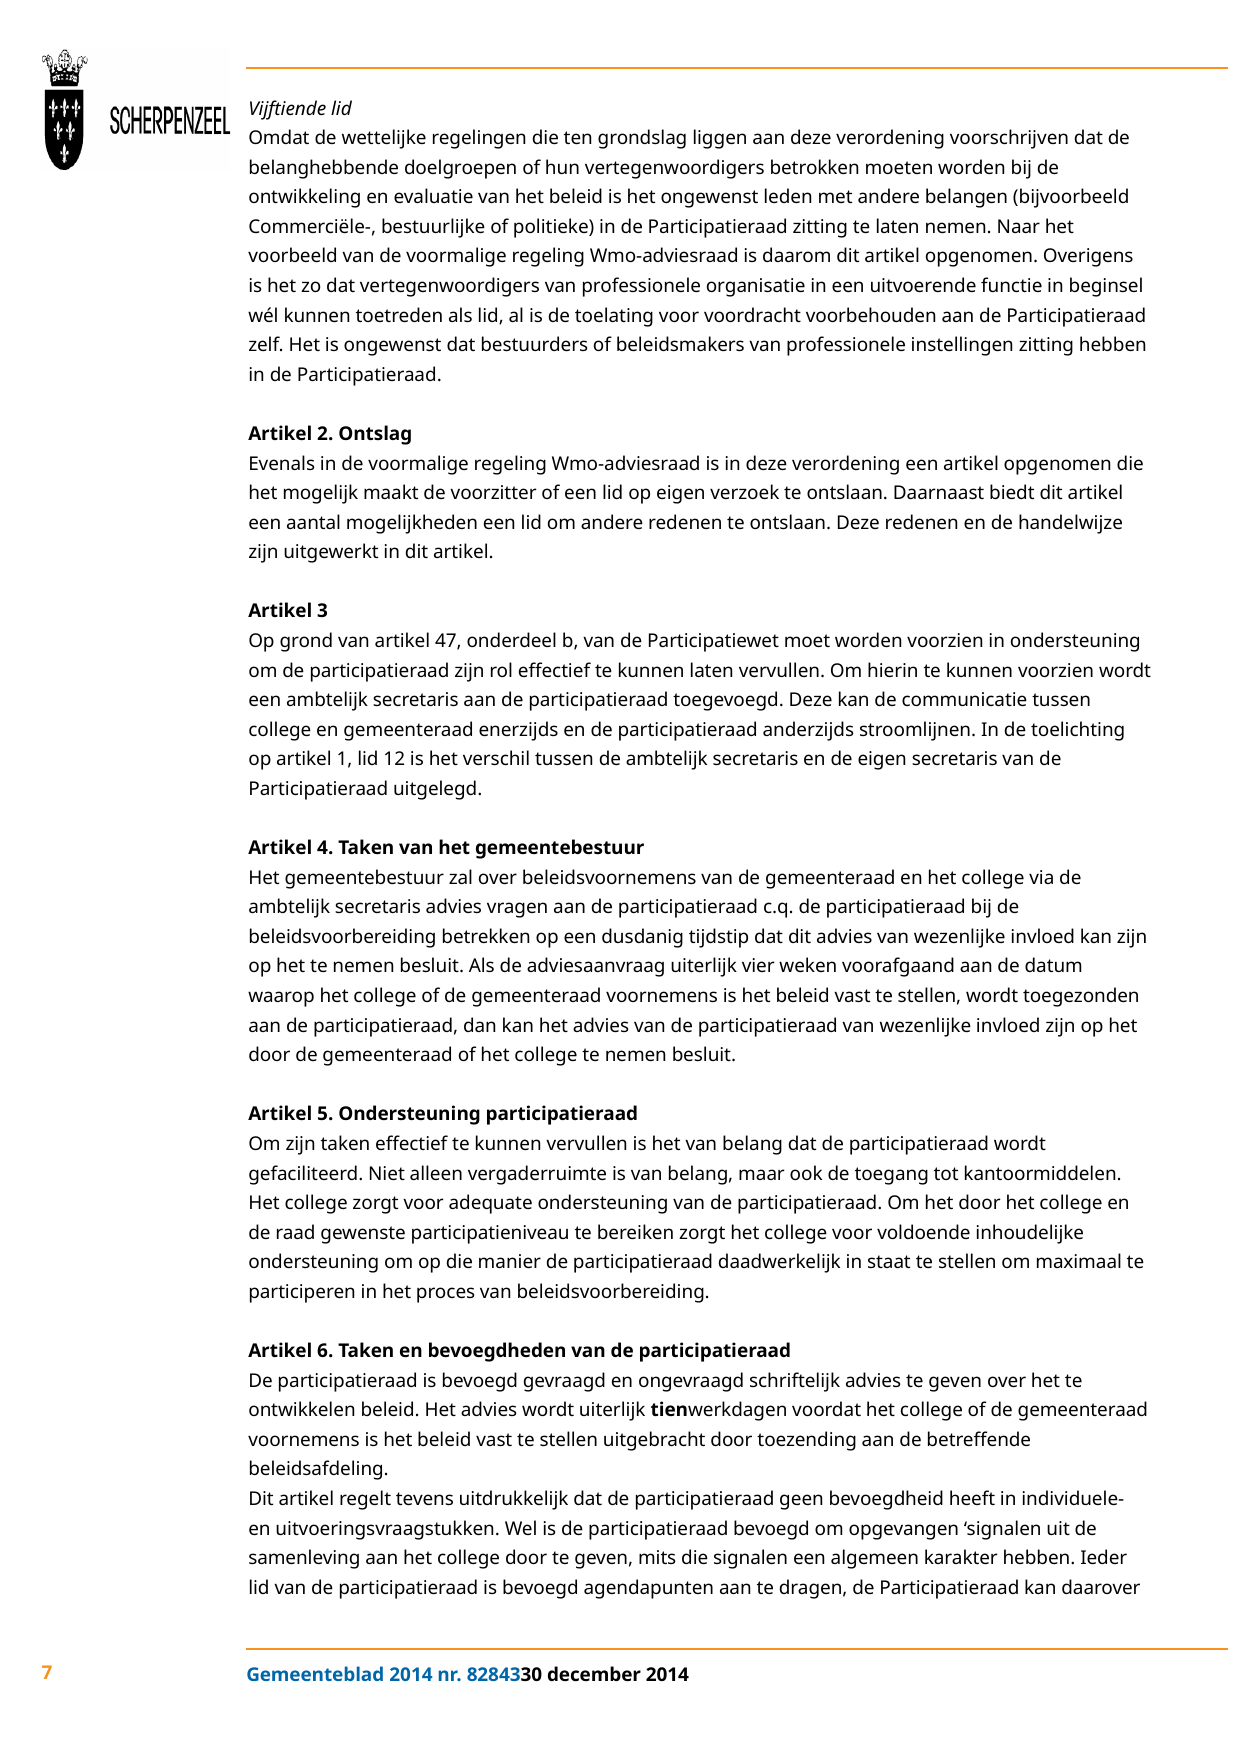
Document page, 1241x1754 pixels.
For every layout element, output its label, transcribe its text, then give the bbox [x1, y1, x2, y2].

text Artikel 6. Taken en bevoegdheden van de participatieraad [248, 1337, 1152, 1363]
text Om zijn taken effectief te kunnen vervullen is het van belang dat de participatieraad wordt gefaciliteerd. Niet alleen vergaderruimte is van belang, maar ook de toegang tot kantoormiddelen. Het college zorgt voor adequate ondersteuning van de participatieraad. Om het door het college en de raad gewenste participatieniveau te bereiken zorgt het college voor voldoende inhoudelijke ondersteuning om op die manier de participatieraad daadwerkelijk in staat te stellen om maximaal te participeren in het proces van beleidsvoorbereiding. [248, 1130, 1152, 1304]
text Artikel 3 [248, 598, 1152, 623]
text Evenals in de voormalige regeling Wmo-adviesraad is in deze verordening een artikel opgenomen die het mogelijk maakt de voorzitter of een lid op eigen verzoek te ontslaan. Daarnaast biedt dit artikel een aantal mogelijkheden een lid om andere redenen te ontslaan. Deze redenen en de handelwijze zijn uitgewerkt in dit artikel. [248, 450, 1152, 564]
text Artikel 2. Ontslag [248, 420, 1152, 446]
text Op grond van artikel 47, onderdeel b, van de Participatiewet moet worden voorzien in ondersteuning om de participatieraad zijn rol effectief te kunnen laten vervullen. Om hierin te kunnen voorzien wordt een ambtelijk secretaris aan de participatieraad toegevoegd. Deze kan de communicatie tussen college en gemeenteraad enerzijds en de participatieraad anderzijds stroomlijnen. In de toelichting op artikel 1, lid 12 is het verschil tussen de ambtelijk secretaris en de eigen secretaris van de Participatieraad uitgelegd. [248, 627, 1152, 801]
text Artikel 5. Ondersteuning participatieraad [248, 1101, 1152, 1126]
text Dit artikel regelt tevens uitdrukkelijk dat de participatieraad geen bevoegdheid heeft in individuele- en uitvoeringsvraagstukken. Wel is de participatieraad bevoegd om opgevangen ‘signalen uit de samenleving aan het college door te geven, mits die signalen een algemeen karakter hebben. Ieder lid van de participatieraad is bevoegd agendapunten aan te dragen, de Participatieraad kan daarover [248, 1485, 1152, 1600]
text Omdat de wettelijke regelingen die ten grondslag liggen aan deze verordening voorschrijven dat de belanghebbende doelgroepen of hun vertegenwoordigers betrokken moeten worden bij de ontwikkeling en evaluatie van het beleid is het ongewenst leden met andere belangen (bijvoorbeeld Commerciële-, bestuurlijke of politieke) in de Participatieraad zitting te laten nemen. Naar het voorbeeld van de voormalige regeling Wmo-adviesraad is daarom dit artikel opgenomen. Overigens is het zo dat vertegenwoordigers van professionele organisatie in een uitvoerende functie in beginsel wél kunnen toetreden als lid, al is de toelating voor voordracht voorbehouden aan de Participatieraad zelf. Het is ongewenst dat bestuurders of beleidsmakers van professionele instellingen zitting hebben in de Participatieraad. [248, 124, 1152, 387]
text Het gemeentebestuur zal over beleidsvoornemens van de gemeenteraad en het college via de ambtelijk secretaris advies vragen aan de participatieraad c.q. de participatieraad bij de beleidsvoorbereiding betrekken op een dusdanig tijdstip dat dit advies van wezenlijke invloed kan zijn op het te nemen besluit. Als de adviesaanvraag uiterlijk vier weken voorafgaand aan de datum waarop het college of de gemeenteraad voornemens is het beleid vast te stellen, wordt toegezonden aan de participatieraad, dan kan het advies van de participatieraad van wezenlijke invloed zijn op het door de gemeenteraad of het college te nemen besluit. [248, 864, 1152, 1067]
text Vijftiende lid [248, 95, 1152, 121]
picture [41, 47, 231, 172]
text De participatieraad is bevoegd gevraagd en ongevraagd schriftelijk advies te geven over het te ontwikkelen beleid. Het advies wordt uiterlijk tienwerkdagen voordat het college of de gemeenteraad voornemens is het beleid vast te stellen uitgebracht door toezending aan de betreffende beleidsafdeling. [248, 1367, 1152, 1481]
text Artikel 4. Taken van het gemeentebestuur [248, 834, 1152, 860]
